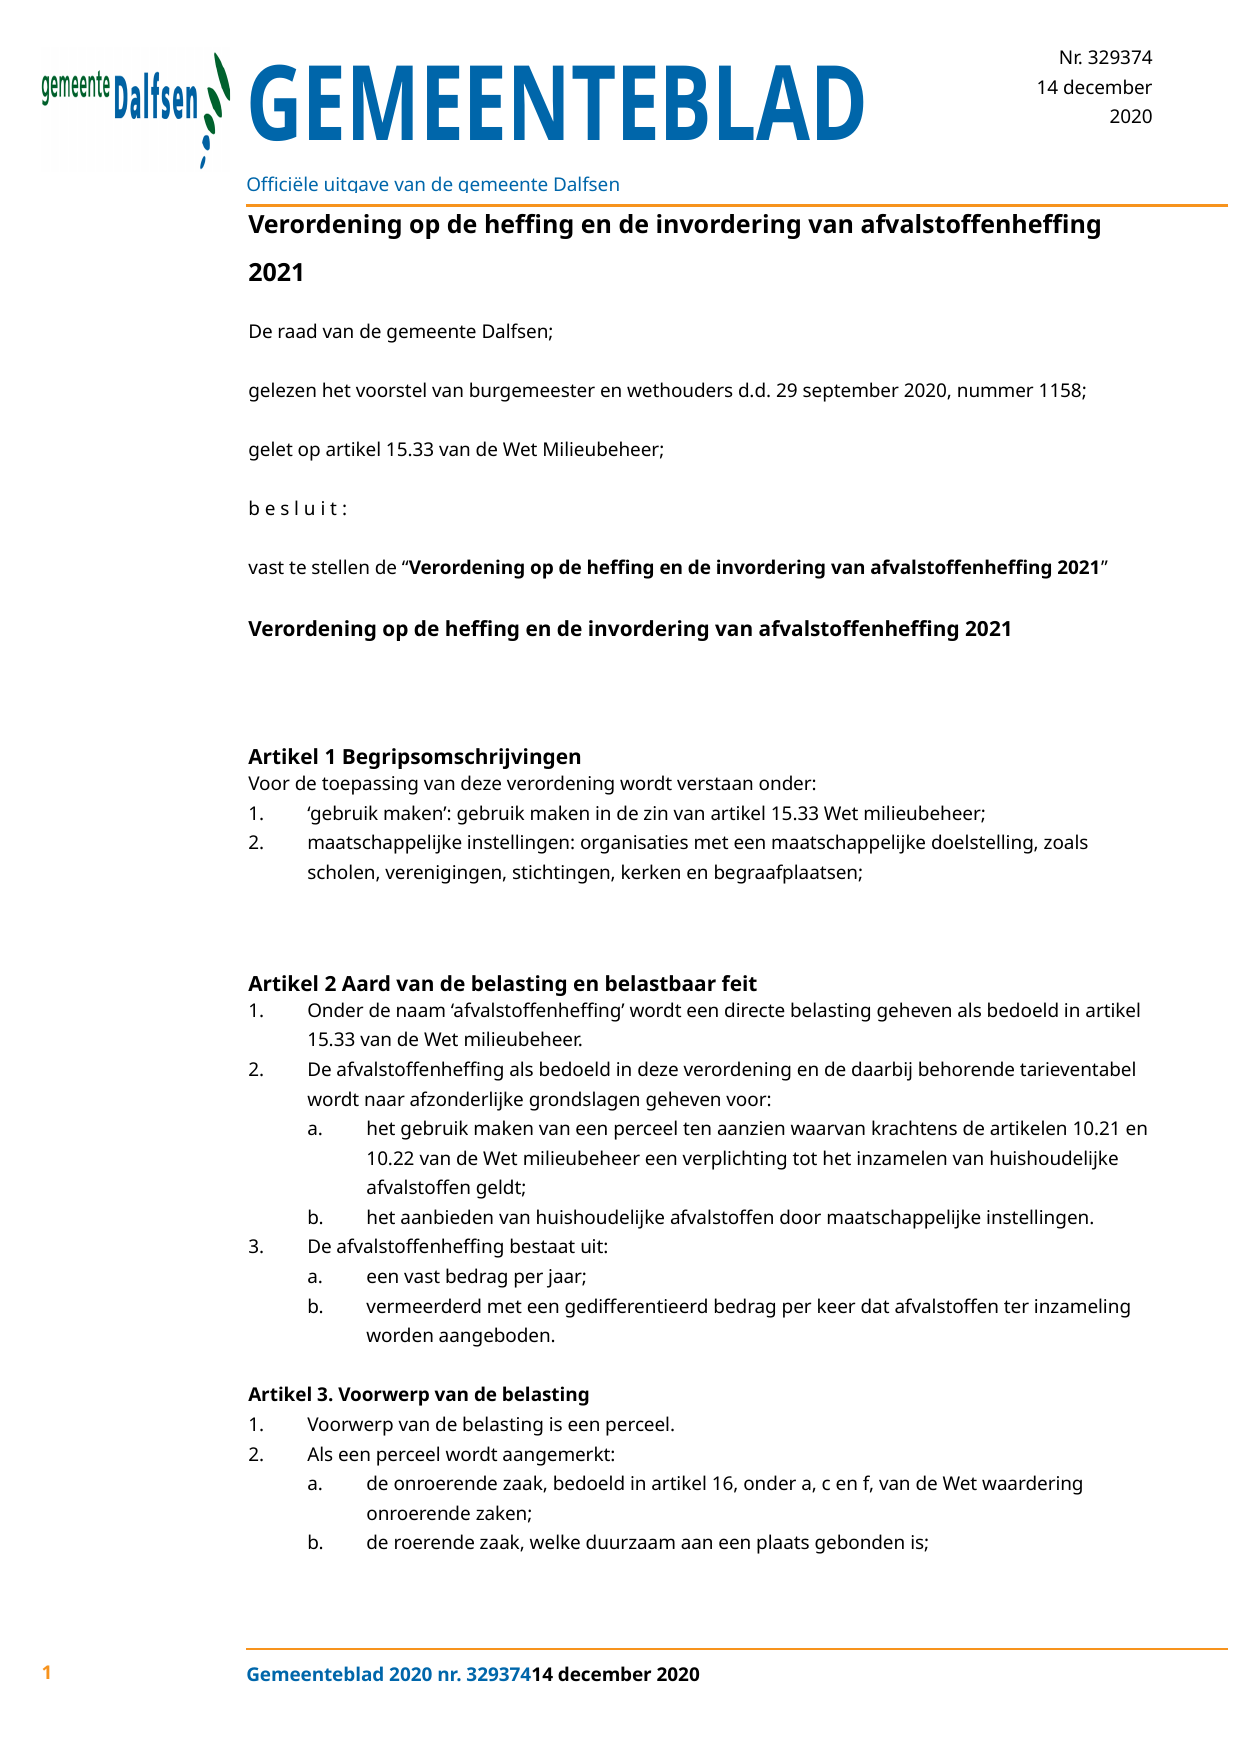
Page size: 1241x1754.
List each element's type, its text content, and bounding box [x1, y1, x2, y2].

list Voorwerp van de belasting is een perceel. [248, 1411, 1152, 1437]
list De afvalstoffenheffing bestaat uit: [248, 1234, 1152, 1259]
list de onroerende zaak, bedoeld in artikel 16, onder a, c en f, van de Wet waardering onroerende zaken; [307, 1470, 1152, 1526]
text vast te stellen de “Verordening op de heffing en de invordering van afvalstoffenheffing 2021” [248, 554, 1152, 580]
text Voor de toepassing van deze verordening wordt verstaan onder: [248, 770, 1152, 796]
list ‘gebruik maken’: gebruik maken in de zin van artikel 15.33 Wet milieubeheer; [248, 800, 1152, 826]
text De raad van de gemeente Dalfsen; [248, 318, 1152, 344]
text gelet op artikel 15.33 van de Wet Milieubeheer; [248, 436, 1152, 462]
text gelezen het voorstel van burgemeester en wethouders d.d. 29 september 2020, nummer 1158; [248, 377, 1152, 403]
list vermeerderd met een gedifferentieerd bedrag per keer dat afvalstoffen ter inzameling worden aangeboden. [307, 1293, 1152, 1348]
picture [41, 47, 231, 172]
list de roerende zaak, welke duurzaam aan een plaats gebonden is; [307, 1529, 1152, 1555]
list maatschappelijke instellingen: organisaties met een maatschappelijke doelstelling, zoals scholen, verenigingen, stichtingen, kerken en begraafplaatsen; [248, 829, 1152, 885]
text b e s l u i t : [248, 495, 1152, 521]
list een vast bedrag per jaar; [307, 1263, 1152, 1289]
text Artikel 3. Voorwerp van de belasting [248, 1382, 1152, 1407]
list De afvalstoffenheffing als bedoeld in deze verordening en de daarbij behorende tarieventabel wordt naar afzonderlijke grondslagen geheven voor: [248, 1056, 1152, 1112]
text Artikel 1 Begripsomschrijvingen [248, 742, 1152, 770]
list het aanbieden van huishoudelijke afvalstoffen door maatschappelijke instellingen. [307, 1204, 1152, 1230]
text Verordening op de heffing en de invordering van afvalstoffenheffing 2021 [248, 207, 1152, 288]
text Verordening op de heffing en de invordering van afvalstoffenheffing 2021 [248, 614, 1152, 642]
list het gebruik maken van een perceel ten aanzien waarvan krachtens de artikelen 10.21 en 10.22 van de Wet milieubeheer een verplichting tot het inzamelen van huishoudelijke afvalstoffen geldt; [307, 1115, 1152, 1200]
list Onder de naam ‘afvalstoffenheffing’ wordt een directe belasting geheven als bedoeld in artikel 15.33 van de Wet milieubeheer. [248, 997, 1152, 1052]
text Artikel 2 Aard van de belasting en belastbaar feit [248, 969, 1152, 997]
list Als een perceel wordt aangemerkt: [248, 1441, 1152, 1467]
